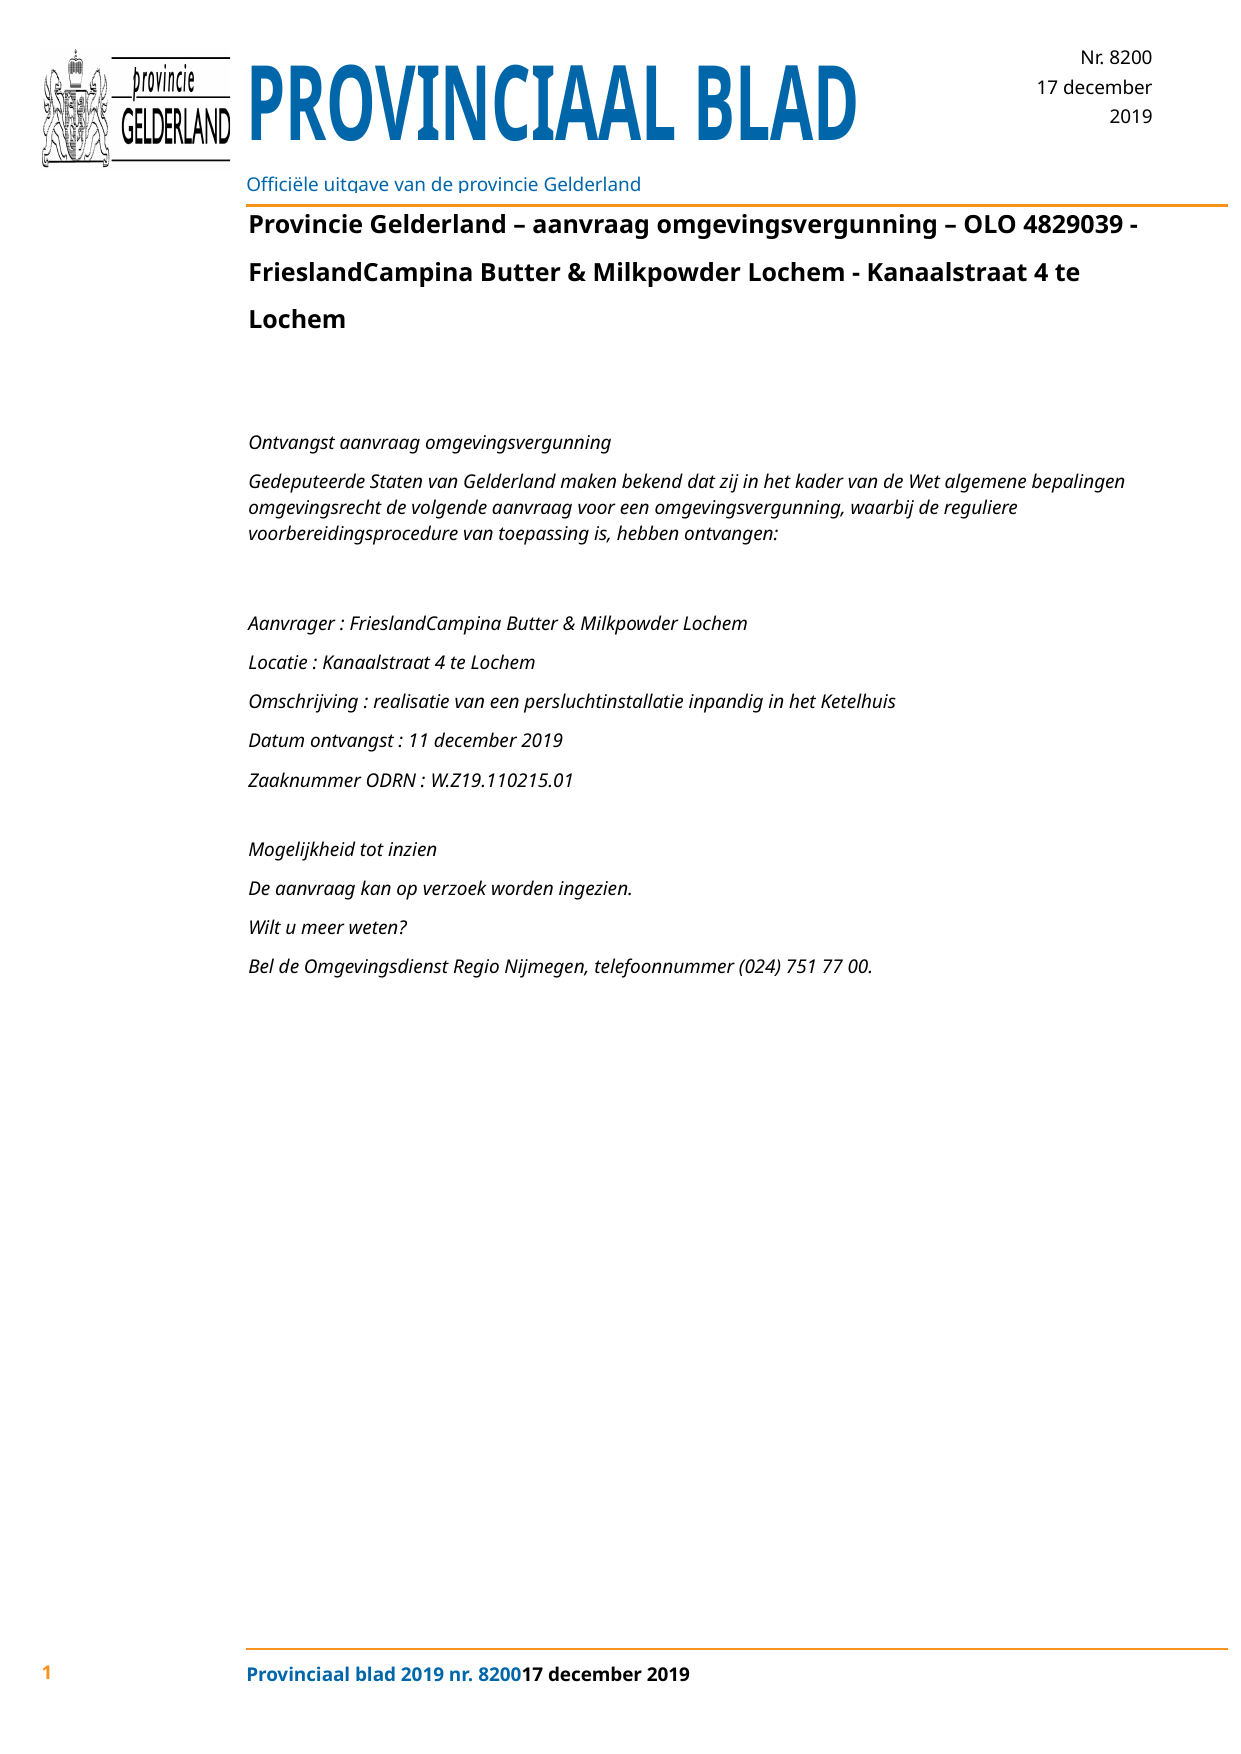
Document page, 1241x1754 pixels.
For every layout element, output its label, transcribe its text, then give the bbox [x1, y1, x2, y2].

text Omschrijving : realisatie van een persluchtinstallatie inpandig in het Ketelhuis [248, 688, 1152, 714]
text Datum ontvangst : 11 december 2019 [248, 728, 1152, 753]
text Provincie Gelderland – aanvraag omgevingsvergunning – OLO 4829039 - FrieslandCampina Butter & Milkpowder Lochem - Kanaalstraat 4 te Lochem [248, 207, 1152, 336]
text Bel de Omgevingsdienst Regio Nijmegen, telefoonnummer (024) 751 77 00. [248, 954, 1152, 979]
text Aanvrager : FrieslandCampina Butter & Milkpowder Lochem [248, 610, 1152, 636]
text Wilt u meer weten? [248, 914, 1152, 940]
text Zaaknummer ODRN : W.Z19.110215.01 [248, 767, 1152, 793]
text Locatie : Kanaalstraat 4 te Lochem [248, 649, 1152, 675]
text Gedeputeerde Staten van Gelderland maken bekend dat zij in het kader van de Wet algemene bepalingen omgevingsrecht de volgende aanvraag voor een omgevingsvergunning, waarbij de reguliere voorbereidingsprocedure van toepassing is, hebben ontvangen: [248, 469, 1152, 546]
text De aanvraag kan op verzoek worden ingezien. [248, 875, 1152, 901]
picture [41, 47, 231, 172]
text Ontvangst aanvraag omgevingsvergunning [248, 429, 1152, 455]
text Mogelijkheid tot inzien [248, 836, 1152, 862]
